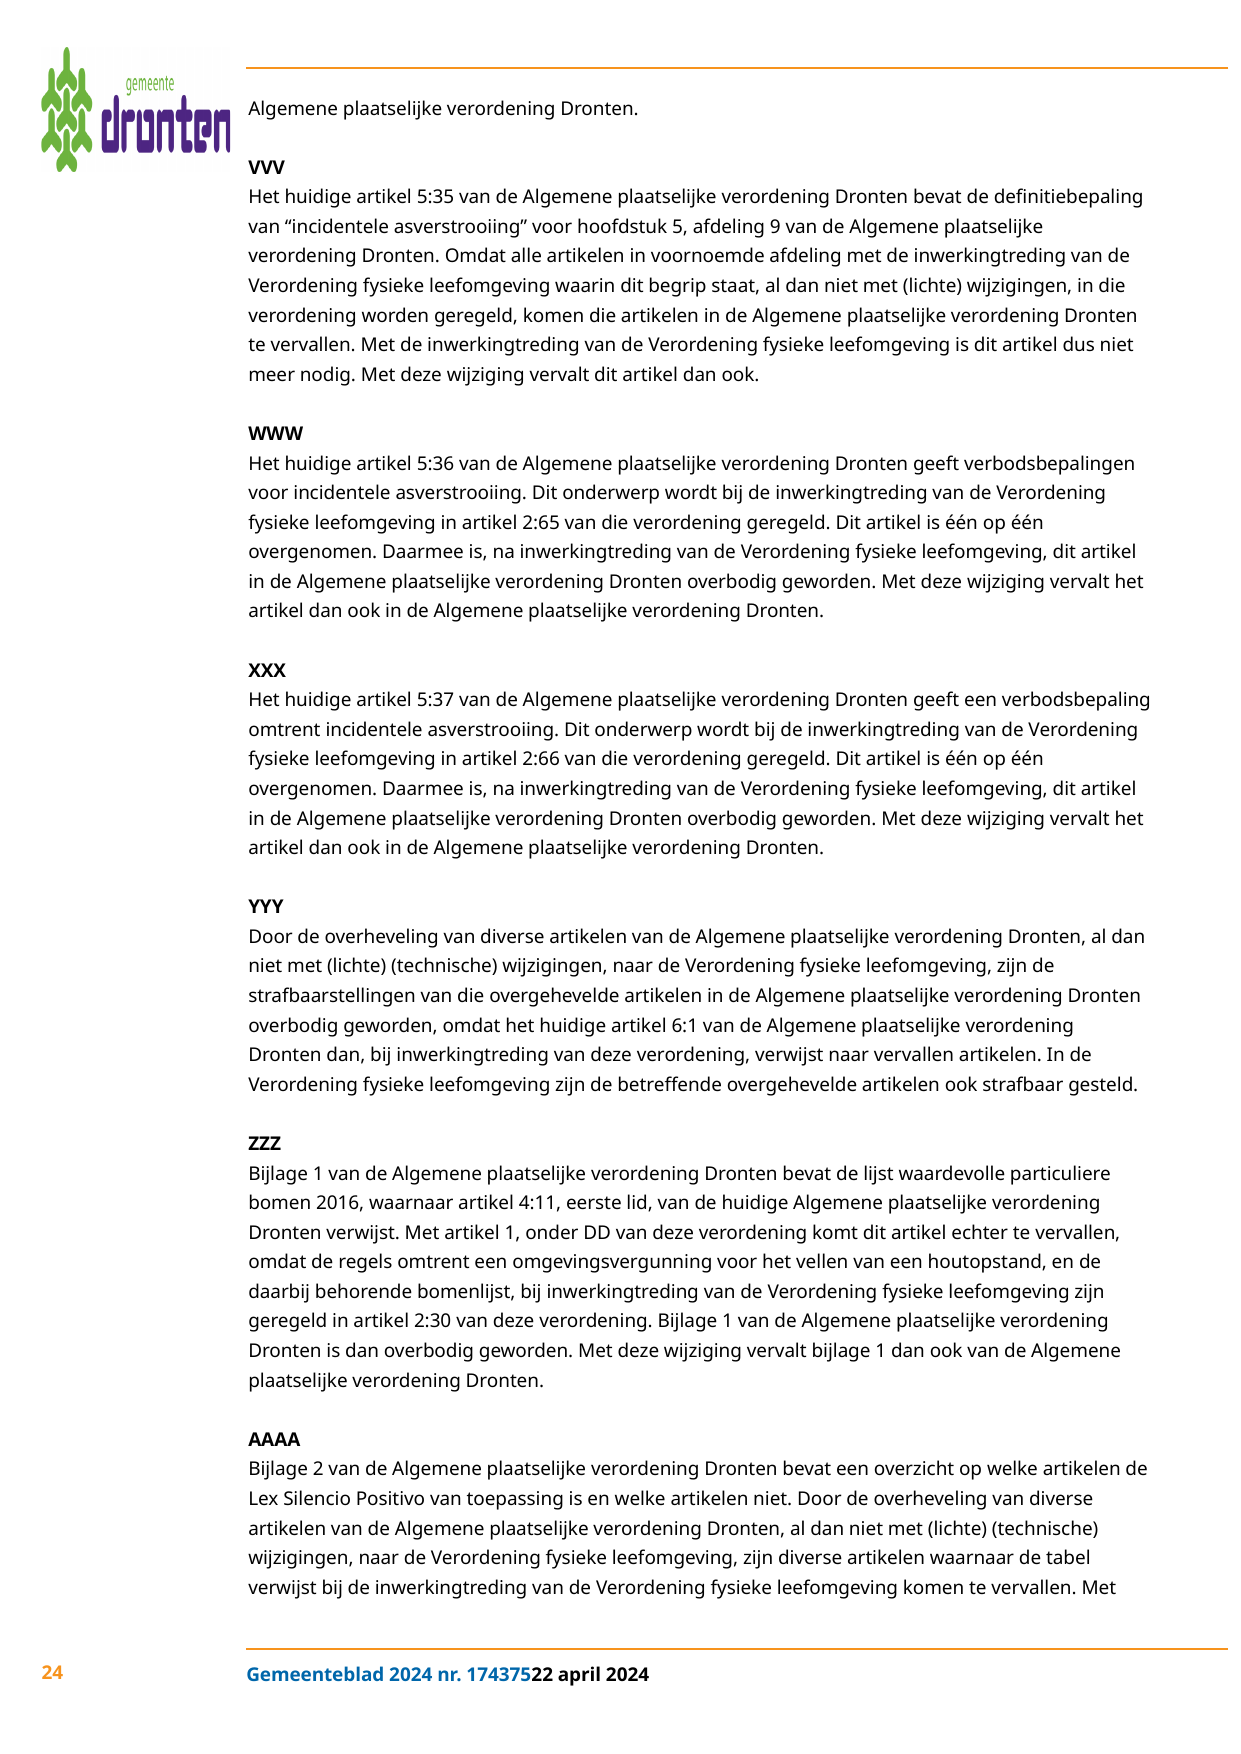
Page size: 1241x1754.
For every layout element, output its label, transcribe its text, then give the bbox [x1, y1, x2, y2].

text Bijlage 1 van de Algemene plaatselijke verordening Dronten bevat de lijst waardevolle particuliere bomen 2016, waarnaar artikel 4:11, eerste lid, van de huidige Algemene plaatselijke verordening Dronten verwijst. Met artikel 1, onder DD van deze verordening komt dit artikel echter te vervallen, omdat de regels omtrent een omgevingsvergunning voor het vellen van een houtopstand, en de daarbij behorende bomenlijst, bij inwerkingtreding van de Verordening fysieke leefomgeving zijn geregeld in artikel 2:30 van deze verordening. Bijlage 1 van de Algemene plaatselijke verordening Dronten is dan overbodig geworden. Met deze wijziging vervalt bijlage 1 dan ook van de Algemene plaatselijke verordening Dronten. [248, 1160, 1152, 1393]
text Algemene plaatselijke verordening Dronten. [248, 95, 1152, 121]
text XXX [248, 657, 1152, 683]
text Het huidige artikel 5:37 van de Algemene plaatselijke verordening Dronten geeft een verbodsbepaling omtrent incidentele asverstrooiing. Dit onderwerp wordt bij de inwerkingtreding van de Verordening fysieke leefomgeving in artikel 2:66 van die verordening geregeld. Dit artikel is één op één overgenomen. Daarmee is, na inwerkingtreding van de Verordening fysieke leefomgeving, dit artikel in de Algemene plaatselijke verordening Dronten overbodig geworden. Met deze wijziging vervalt het artikel dan ook in de Algemene plaatselijke verordening Dronten. [248, 686, 1152, 860]
text Door de overheveling van diverse artikelen van de Algemene plaatselijke verordening Dronten, al dan niet met (lichte) (technische) wijzigingen, naar de Verordening fysieke leefomgeving, zijn de strafbaarstellingen van die overgehevelde artikelen in de Algemene plaatselijke verordening Dronten overbodig geworden, omdat het huidige artikel 6:1 van de Algemene plaatselijke verordening Dronten dan, bij inwerkingtreding van deze verordening, verwijst naar vervallen artikelen. In de Verordening fysieke leefomgeving zijn de betreffende overgehevelde artikelen ook strafbaar gesteld. [248, 923, 1152, 1097]
text WWW [248, 420, 1152, 446]
text YYY [248, 893, 1152, 919]
text ZZZ [248, 1130, 1152, 1156]
text VVV [248, 154, 1152, 180]
text Bijlage 2 van de Algemene plaatselijke verordening Dronten bevat een overzicht op welke artikelen de Lex Silencio Positivo van toepassing is en welke artikelen niet. Door de overheveling van diverse artikelen van de Algemene plaatselijke verordening Dronten, al dan niet met (lichte) (technische) wijzigingen, naar de Verordening fysieke leefomgeving, zijn diverse artikelen waarnaar de tabel verwijst bij de inwerkingtreding van de Verordening fysieke leefomgeving komen te vervallen. Met [248, 1456, 1152, 1600]
text Het huidige artikel 5:36 van de Algemene plaatselijke verordening Dronten geeft verbodsbepalingen voor incidentele asverstrooiing. Dit onderwerp wordt bij de inwerkingtreding van de Verordening fysieke leefomgeving in artikel 2:65 van die verordening geregeld. Dit artikel is één op één overgenomen. Daarmee is, na inwerkingtreding van de Verordening fysieke leefomgeving, dit artikel in de Algemene plaatselijke verordening Dronten overbodig geworden. Met deze wijziging vervalt het artikel dan ook in de Algemene plaatselijke verordening Dronten. [248, 450, 1152, 623]
picture [41, 47, 231, 172]
text AAAA [248, 1426, 1152, 1452]
text Het huidige artikel 5:35 van de Algemene plaatselijke verordening Dronten bevat de definitiebepaling van “incidentele asverstrooiing” voor hoofdstuk 5, afdeling 9 van de Algemene plaatselijke verordening Dronten. Omdat alle artikelen in voornoemde afdeling met de inwerkingtreding van de Verordening fysieke leefomgeving waarin dit begrip staat, al dan niet met (lichte) wijzigingen, in die verordening worden geregeld, komen die artikelen in de Algemene plaatselijke verordening Dronten te vervallen. Met de inwerkingtreding van de Verordening fysieke leefomgeving is dit artikel dus niet meer nodig. Met deze wijziging vervalt dit artikel dan ook. [248, 183, 1152, 387]
